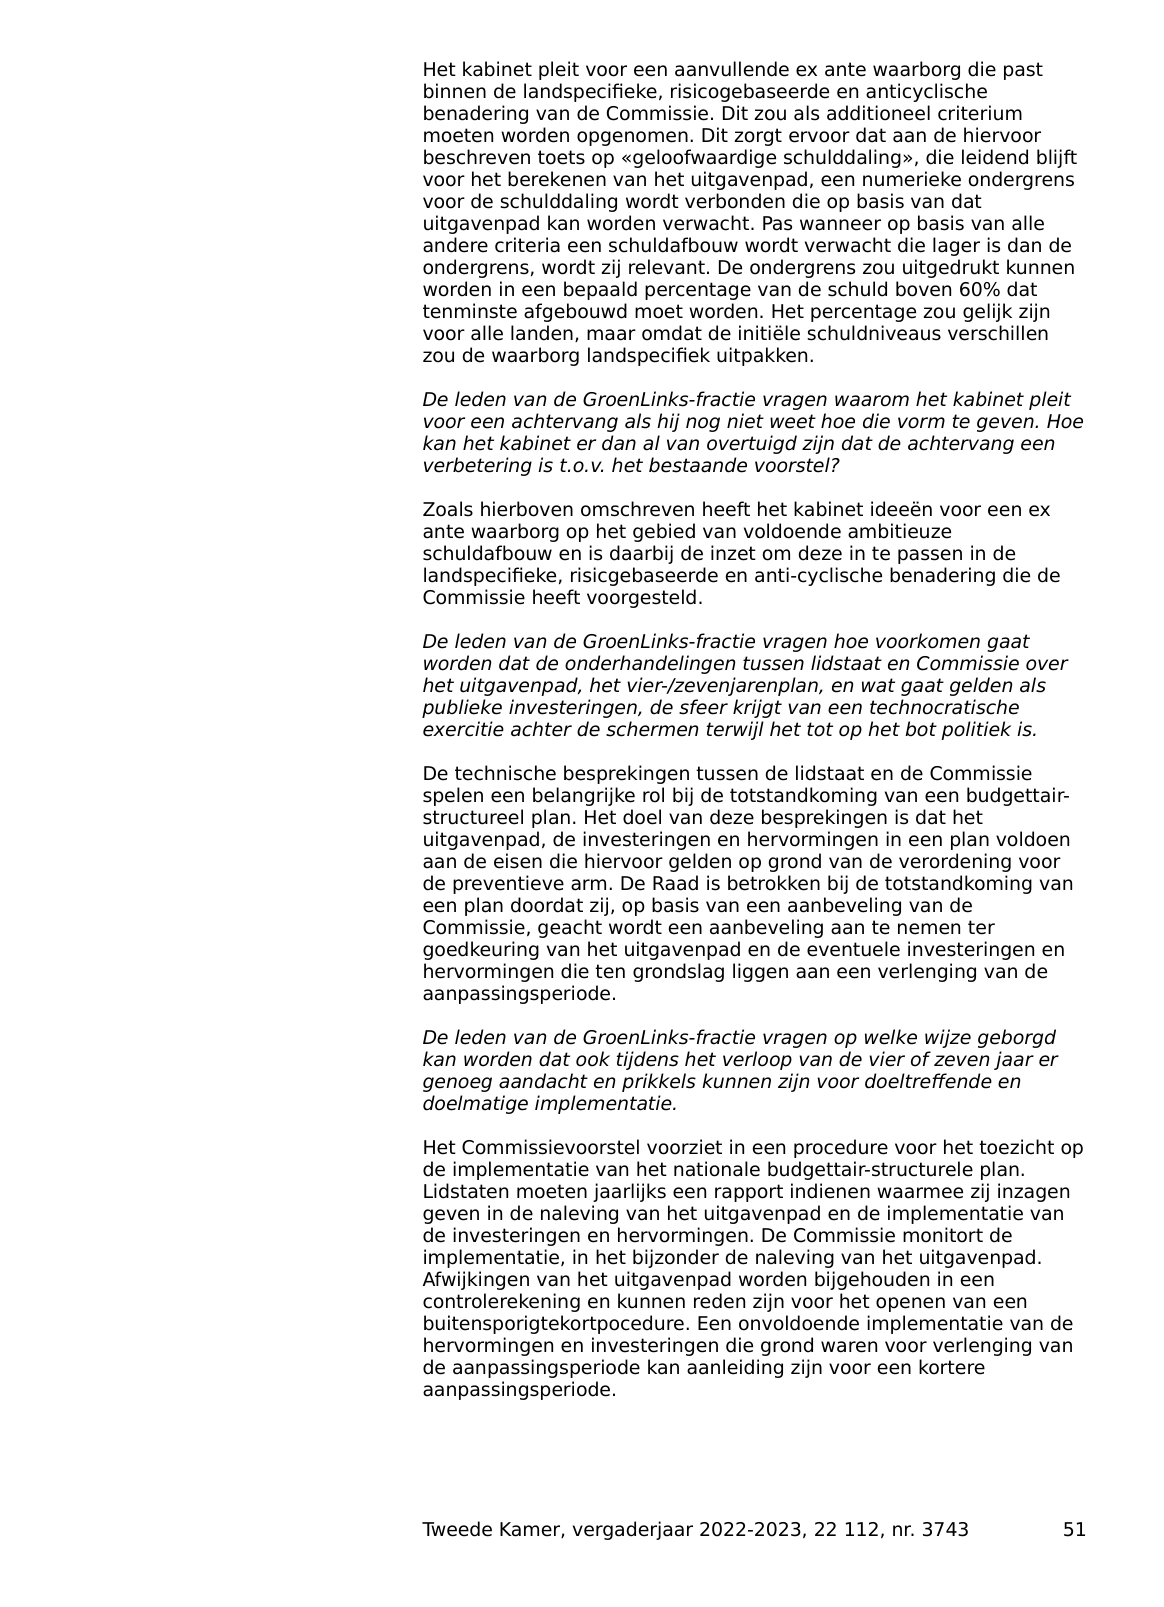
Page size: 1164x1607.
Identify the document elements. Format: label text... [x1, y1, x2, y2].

text De technische besprekingen tussen de lidstaat en de Commissie spelen een belangrijke rol bij de totstandkoming van een budgettair-structureel plan. Het doel van deze besprekingen is dat het uitgavenpad, de investeringen en hervormingen in een plan voldoen aan de eisen die hiervoor gelden op grond van de verordening voor de preventieve arm. De Raad is betrokken bij de totstandkoming van een plan doordat zij, op basis van een aanbeveling van de Commissie, geacht wordt een aanbeveling aan te nemen ter goedkeuring van het uitgavenpad en de eventuele investeringen en hervormingen die ten grondslag liggen aan een verlenging van de aanpassingsperiode. [422, 763, 1087, 1005]
text Het Commissievoorstel voorziet in een procedure voor het toezicht op de implementatie van het nationale budgettair-structurele plan. Lidstaten moeten jaarlijks een rapport indienen waarmee zij inzagen geven in de naleving van het uitgavenpad en de implementatie van de investeringen en hervormingen. De Commissie monitort de implementatie, in het bijzonder de naleving van het uitgavenpad. Afwijkingen van het uitgavenpad worden bijgehouden in een controlerekening en kunnen reden zijn voor het openen van een buitensporigtekortpocedure. Een onvoldoende implementatie van de hervormingen en investeringen die grond waren voor verlenging van de aanpassingsperiode kan aanleiding zijn voor een kortere aanpassingsperiode. [422, 1137, 1087, 1401]
text Zoals hierboven omschreven heeft het kabinet ideeën voor een ex ante waarborg op het gebied van voldoende ambitieuze schuldafbouw en is daarbij de inzet om deze in te passen in de landspecifieke, risicgebaseerde en anti-cyclische benadering die de Commissie heeft voorgesteld. [422, 499, 1087, 609]
text De leden van de GroenLinks-fractie vragen op welke wijze geborgd kan worden dat ook tijdens het verloop van de vier of zeven jaar er genoeg aandacht en prikkels kunnen zijn voor doeltreffende en doelmatige implementatie. [422, 1027, 1087, 1115]
text Het kabinet pleit voor een aanvullende ex ante waarborg die past binnen de landspecifieke, risicogebaseerde en anticyclische benadering van de Commissie. Dit zou als additioneel criterium moeten worden opgenomen. Dit zorgt ervoor dat aan de hiervoor beschreven toets op «geloofwaardige schulddaling», die leidend blijft voor het berekenen van het uitgavenpad, een numerieke ondergrens voor de schulddaling wordt verbonden die op basis van dat uitgavenpad kan worden verwacht. Pas wanneer op basis van alle andere criteria een schuldafbouw wordt verwacht die lager is dan de ondergrens, wordt zij relevant. De ondergrens zou uitgedrukt kunnen worden in een bepaald percentage van de schuld boven 60% dat tenminste afgebouwd moet worden. Het percentage zou gelijk zijn voor alle landen, maar omdat de initiële schuldniveaus verschillen zou de waarborg landspecifiek uitpakken. [422, 59, 1087, 367]
text De leden van de GroenLinks-fractie vragen waarom het kabinet pleit voor een achtervang als hij nog niet weet hoe die vorm te geven. Hoe kan het kabinet er dan al van overtuigd zijn dat de achtervang een verbetering is t.o.v. het bestaande voorstel? [422, 389, 1087, 477]
text De leden van de GroenLinks-fractie vragen hoe voorkomen gaat worden dat de onderhandelingen tussen lidstaat en Commissie over het uitgavenpad, het vier-/zevenjarenplan, en wat gaat gelden als publieke investeringen, de sfeer krijgt van een technocratische exercitie achter de schermen terwijl het tot op het bot politiek is. [422, 631, 1087, 741]
